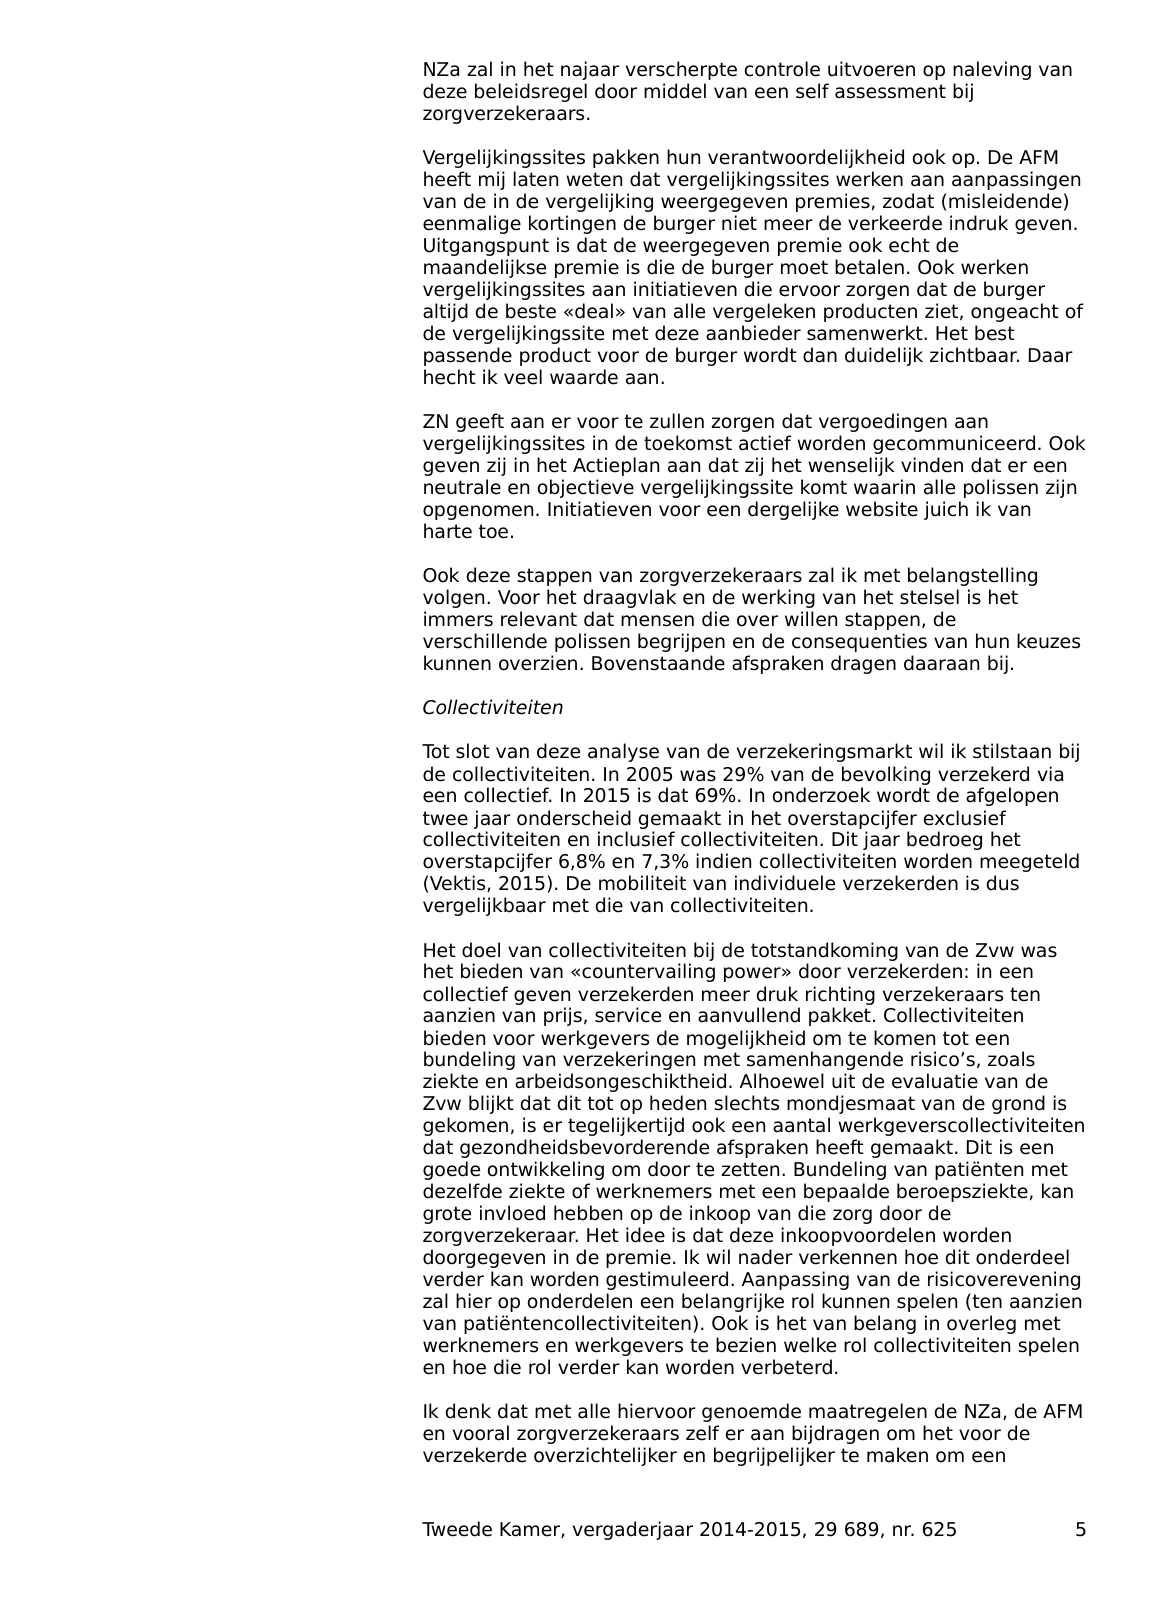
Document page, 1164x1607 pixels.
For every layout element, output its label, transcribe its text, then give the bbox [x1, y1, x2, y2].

subtitle Collectiviteiten [422, 697, 1087, 719]
text NZa zal in het najaar verscherpte controle uitvoeren op naleving van deze beleidsregel door middel van een self assessment bij zorgverzekeraars. [422, 59, 1087, 125]
text Ook deze stappen van zorgverzekeraars zal ik met belangstelling volgen. Voor het draagvlak en de werking van het stelsel is het immers relevant dat mensen die over willen stappen, de verschillende polissen begrijpen en de consequenties van hun keuzes kunnen overzien. Bovenstaande afspraken dragen daaraan bij. [422, 565, 1087, 675]
text Tot slot van deze analyse van de verzekeringsmarkt wil ik stilstaan bij de collectiviteiten. In 2005 was 29% van de bevolking verzekerd via een collectief. In 2015 is dat 69%. In onderzoek wordt de afgelopen twee jaar onderscheid gemaakt in het overstapcijfer exclusief collectiviteiten en inclusief collectiviteiten. Dit jaar bedroeg het overstapcijfer 6,8% en 7,3% indien collectiviteiten worden meegeteld (Vektis, 2015). De mobiliteit van individuele verzekerden is dus vergelijkbaar met die van collectiviteiten. [422, 741, 1087, 917]
text Ik denk dat met alle hiervoor genoemde maatregelen de NZa, de AFM en vooral zorgverzekeraars zelf er aan bijdragen om het voor de verzekerde overzichtelijker en begrijpelijker te maken om een [422, 1401, 1087, 1467]
text Het doel van collectiviteiten bij de totstandkoming van de Zvw was het bieden van «countervailing power» door verzekerden: in een collectief geven verzekerden meer druk richting verzekeraars ten aanzien van prijs, service en aanvullend pakket. Collectiviteiten bieden voor werkgevers de mogelijkheid om te komen tot een bundeling van verzekeringen met samenhangende risico’s, zoals ziekte en arbeidsongeschiktheid. Alhoewel uit de evaluatie van de Zvw blijkt dat dit tot op heden slechts mondjesmaat van de grond is gekomen, is er tegelijkertijd ook een aantal werkgeverscollectiviteiten dat gezondheidsbevorderende afspraken heeft gemaakt. Dit is een goede ontwikkeling om door te zetten. Bundeling van patiënten met dezelfde ziekte of werknemers met een bepaalde beroepsziekte, kan grote invloed hebben op de inkoop van die zorg door de zorgverzekeraar. Het idee is dat deze inkoopvoordelen worden doorgegeven in de premie. Ik wil nader verkennen hoe dit onderdeel verder kan worden gestimuleerd. Aanpassing van de risicoverevening zal hier op onderdelen een belangrijke rol kunnen spelen (ten aanzien van patiëntencollectiviteiten). Ook is het van belang in overleg met werknemers en werkgevers te bezien welke rol collectiviteiten spelen en hoe die rol verder kan worden verbeterd. [422, 939, 1087, 1379]
text ZN geeft aan er voor te zullen zorgen dat vergoedingen aan vergelijkingssites in de toekomst actief worden gecommuniceerd. Ook geven zij in het Actieplan aan dat zij het wenselijk vinden dat er een neutrale en objectieve vergelijkingssite komt waarin alle polissen zijn opgenomen. Initiatieven voor een dergelijke website juich ik van harte toe. [422, 411, 1087, 543]
text Vergelijkingssites pakken hun verantwoordelijkheid ook op. De AFM heeft mij laten weten dat vergelijkingssites werken aan aanpassingen van de in de vergelijking weergegeven premies, zodat (misleidende) eenmalige kortingen de burger niet meer de verkeerde indruk geven. Uitgangspunt is dat de weergegeven premie ook echt de maandelijkse premie is die de burger moet betalen. Ook werken vergelijkingssites aan initiatieven die ervoor zorgen dat de burger altijd de beste «deal» van alle vergeleken producten ziet, ongeacht of de vergelijkingssite met deze aanbieder samenwerkt. Het best passende product voor de burger wordt dan duidelijk zichtbaar. Daar hecht ik veel waarde aan. [422, 147, 1087, 389]
